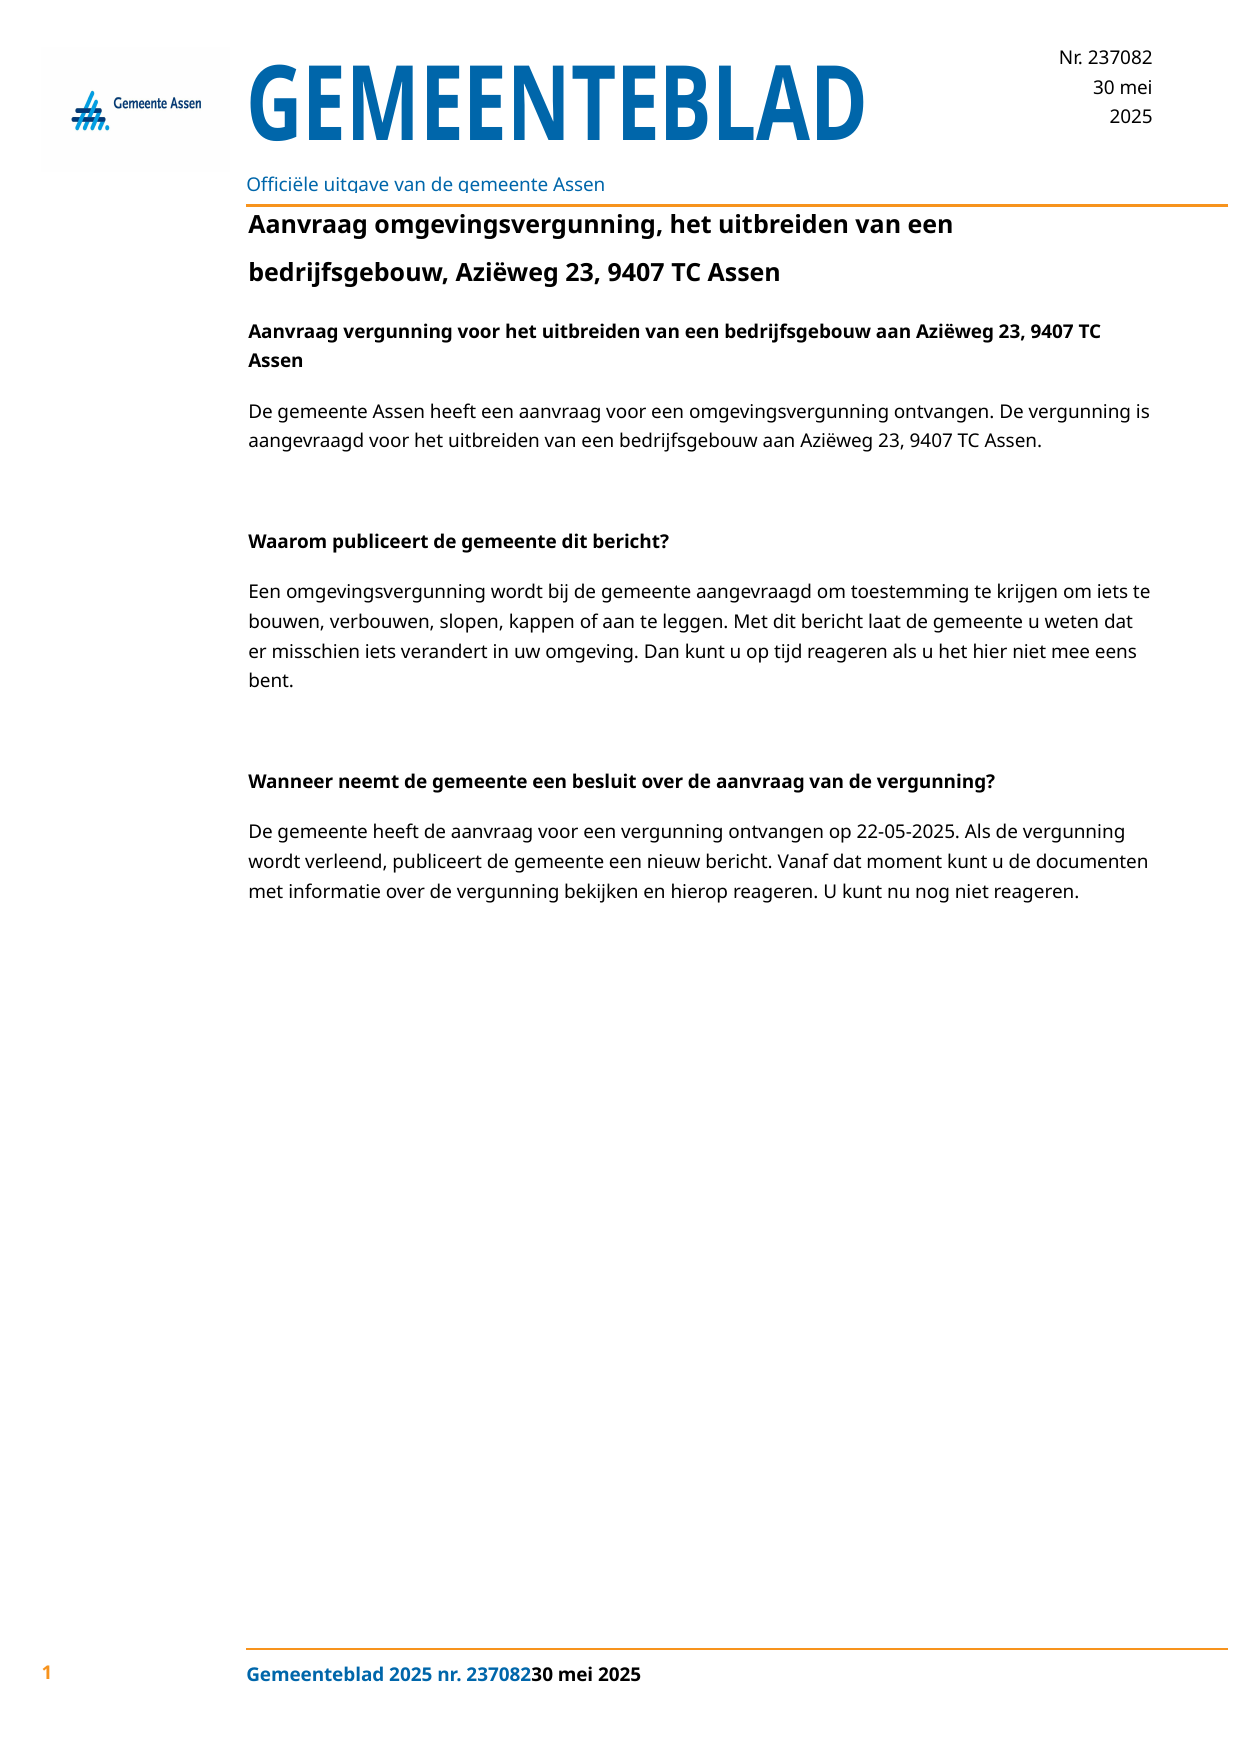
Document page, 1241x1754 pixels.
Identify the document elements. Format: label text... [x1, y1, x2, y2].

text Waarom publiceert de gemeente dit bericht? [248, 528, 1152, 554]
text Wanneer neemt de gemeente een besluit over de aanvraag van de vergunning? [248, 768, 1152, 794]
text De gemeente heeft de aanvraag voor een vergunning ontvangen op 22-05-2025. Als de vergunning wordt verleend, publiceert de gemeente een nieuw bericht. Vanaf dat moment kunt u de documenten met informatie over de vergunning bekijken en hierop reageren. U kunt nu nog niet reageren. [248, 819, 1152, 904]
picture [41, 47, 231, 172]
text De gemeente Assen heeft een aanvraag voor een omgevingsvergunning ontvangen. De vergunning is aangevraagd voor het uitbreiden van een bedrijfsgebouw aan Aziëweg 23, 9407 TC Assen. [248, 398, 1152, 453]
text Aanvraag omgevingsvergunning, het uitbreiden van een bedrijfsgebouw, Aziëweg 23, 9407 TC Assen [248, 207, 1152, 288]
text Aanvraag vergunning voor het uitbreiden van een bedrijfsgebouw aan Aziëweg 23, 9407 TC Assen [248, 318, 1152, 373]
text Een omgevingsvergunning wordt bij de gemeente aangevraagd om toestemming te krijgen om iets te bouwen, verbouwen, slopen, kappen of aan te leggen. Met dit bericht laat de gemeente u weten dat er misschien iets verandert in uw omgeving. Dan kunt u op tijd reageren als u het hier niet mee eens bent. [248, 579, 1152, 693]
